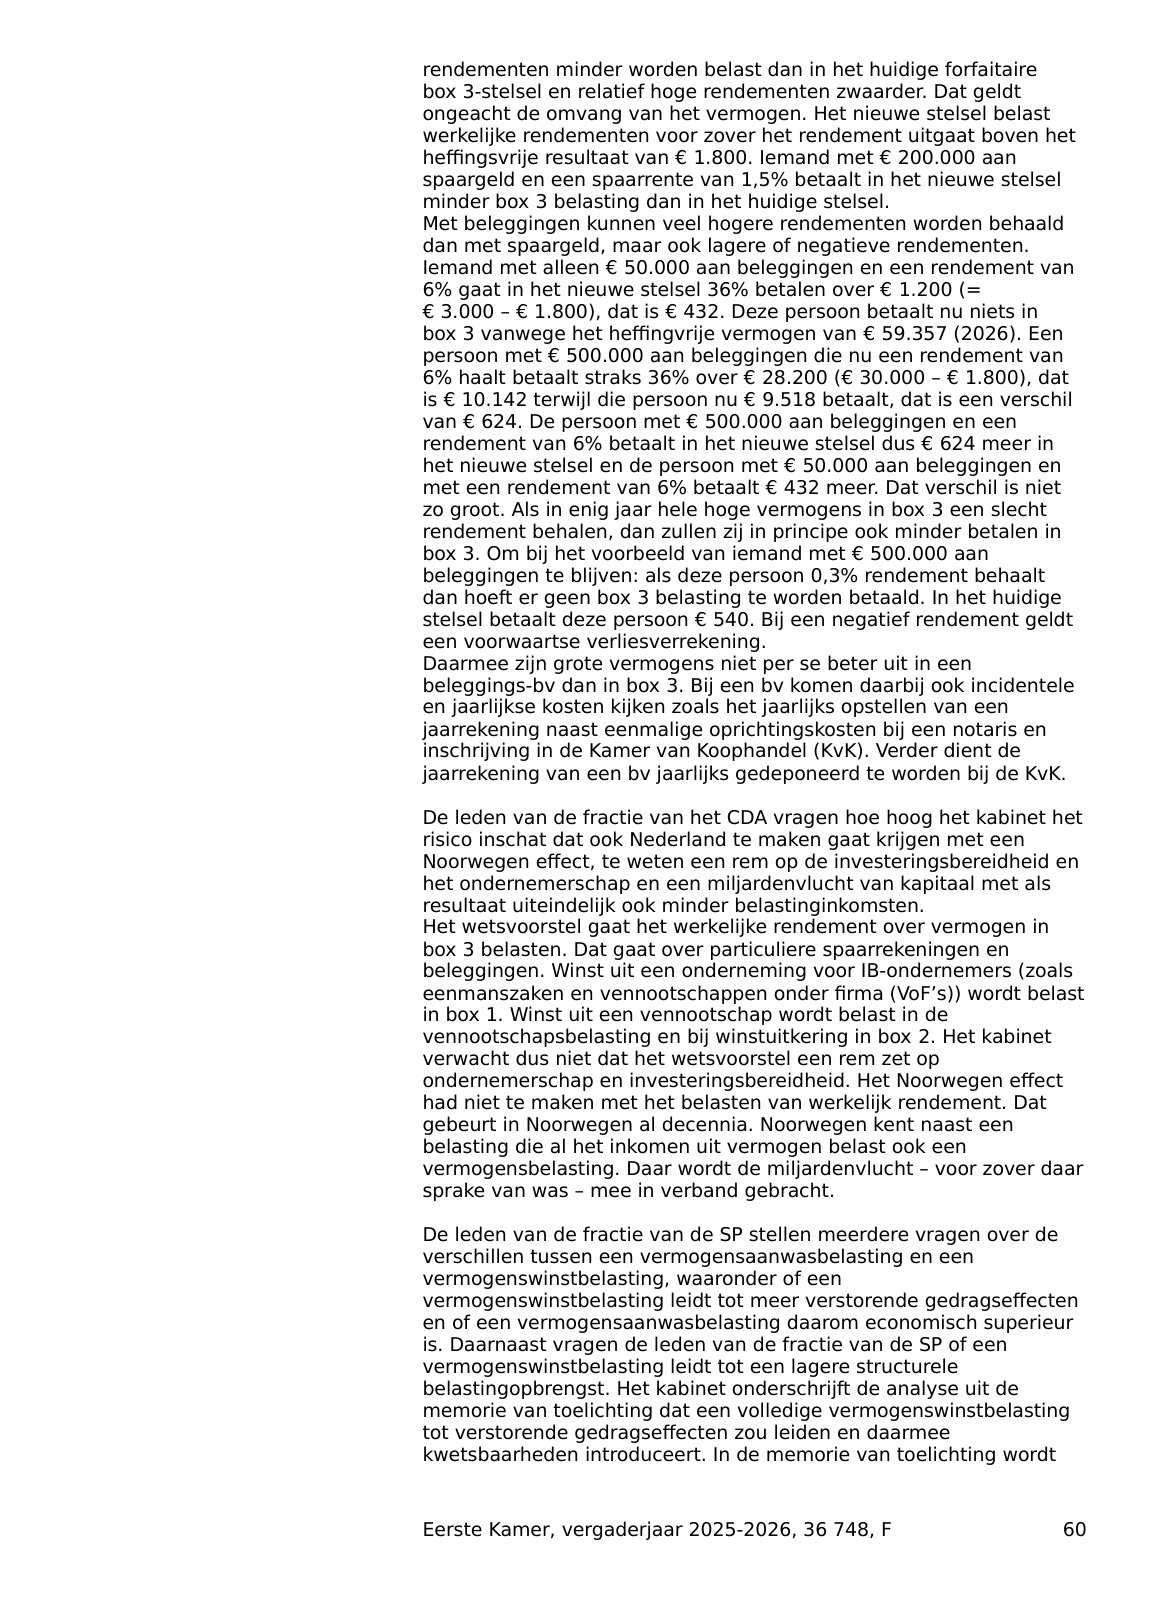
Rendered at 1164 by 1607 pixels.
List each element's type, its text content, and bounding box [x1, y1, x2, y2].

text Het wetsvoorstel gaat het werkelijke rendement over vermogen in box 3 belasten. Dat gaat over particuliere spaarrekeningen en beleggingen. Winst uit een onderneming voor IB-ondernemers (zoals eenmanszaken en vennootschappen onder firma (VoF’s)) wordt belast in box 1. Winst uit een vennootschap wordt belast in de vennootschapsbelasting en bij winstuitkering in box 2. Het kabinet verwacht dus niet dat het wetsvoorstel een rem zet op ondernemerschap en investeringsbereidheid. Het Noorwegen effect had niet te maken met het belasten van werkelijk rendement. Dat gebeurt in Noorwegen al decennia. Noorwegen kent naast een belasting die al het inkomen uit vermogen belast ook een vermogensbelasting. Daar wordt de miljardenvlucht – voor zover daar sprake van was – mee in verband gebracht. [422, 916, 1087, 1202]
text Daarmee zijn grote vermogens niet per se beter uit in een beleggings-bv dan in box 3. Bij een bv komen daarbij ook incidentele en jaarlijkse kosten kijken zoals het jaarlijks opstellen van een jaarrekening naast eenmalige oprichtingskosten bij een notaris en inschrijving in de Kamer van Koophandel (KvK). Verder dient de jaarrekening van een bv jaarlijks gedeponeerd te worden bij de KvK. [422, 652, 1087, 784]
text rendementen minder worden belast dan in het huidige forfaitaire box 3-stelsel en relatief hoge rendementen zwaarder. Dat geldt ongeacht de omvang van het vermogen. Het nieuwe stelsel belast werkelijke rendementen voor zover het rendement uitgaat boven het heffingsvrije resultaat van € 1.800. Iemand met € 200.000 aan spaargeld en een spaarrente van 1,5% betaalt in het nieuwe stelsel minder box 3 belasting dan in het huidige stelsel. [422, 59, 1087, 213]
text De leden van de fractie van het CDA vragen hoe hoog het kabinet het risico inschat dat ook Nederland te maken gaat krijgen met een Noorwegen effect, te weten een rem op de investeringsbereidheid en het ondernemerschap en een miljardenvlucht van kapitaal met als resultaat uiteindelijk ook minder belastinginkomsten. [422, 807, 1087, 916]
text Met beleggingen kunnen veel hogere rendementen worden behaald dan met spaargeld, maar ook lagere of negatieve rendementen. Iemand met alleen € 50.000 aan beleggingen en een rendement van 6% gaat in het nieuwe stelsel 36% betalen over € 1.200 (= € 3.000 – € 1.800), dat is € 432. Deze persoon betaalt nu niets in box 3 vanwege het heffingvrije vermogen van € 59.357 (2026). Een persoon met € 500.000 aan beleggingen die nu een rendement van 6% haalt betaalt straks 36% over € 28.200 (€ 30.000 – € 1.800), dat is € 10.142 terwijl die persoon nu € 9.518 betaalt, dat is een verschil van € 624. De persoon met € 500.000 aan beleggingen en een rendement van 6% betaalt in het nieuwe stelsel dus € 624 meer in het nieuwe stelsel en de persoon met € 50.000 aan beleggingen en met een rendement van 6% betaalt € 432 meer. Dat verschil is niet zo groot. Als in enig jaar hele hoge vermogens in box 3 een slecht rendement behalen, dan zullen zij in principe ook minder betalen in box 3. Om bij het voorbeeld van iemand met € 500.000 aan beleggingen te blijven: als deze persoon 0,3% rendement behaalt dan hoeft er geen box 3 belasting te worden betaald. In het huidige stelsel betaalt deze persoon € 540. Bij een negatief rendement geldt een voorwaartse verliesverrekening. [422, 213, 1087, 652]
text De leden van de fractie van de SP stellen meerdere vragen over de verschillen tussen een vermogensaanwasbelasting en een vermogenswinstbelasting, waaronder of een vermogenswinstbelasting leidt tot meer verstorende gedragseffecten en of een vermogensaanwasbelasting daarom economisch superieur is. Daarnaast vragen de leden van de fractie van de SP of een vermogenswinstbelasting leidt tot een lagere structurele belastingopbrengst. Het kabinet onderschrijft de analyse uit de memorie van toelichting dat een volledige vermogenswinstbelasting tot verstorende gedragseffecten zou leiden en daarmee kwetsbaarheden introduceert. In de memorie van toelichting wordt [422, 1224, 1087, 1466]
